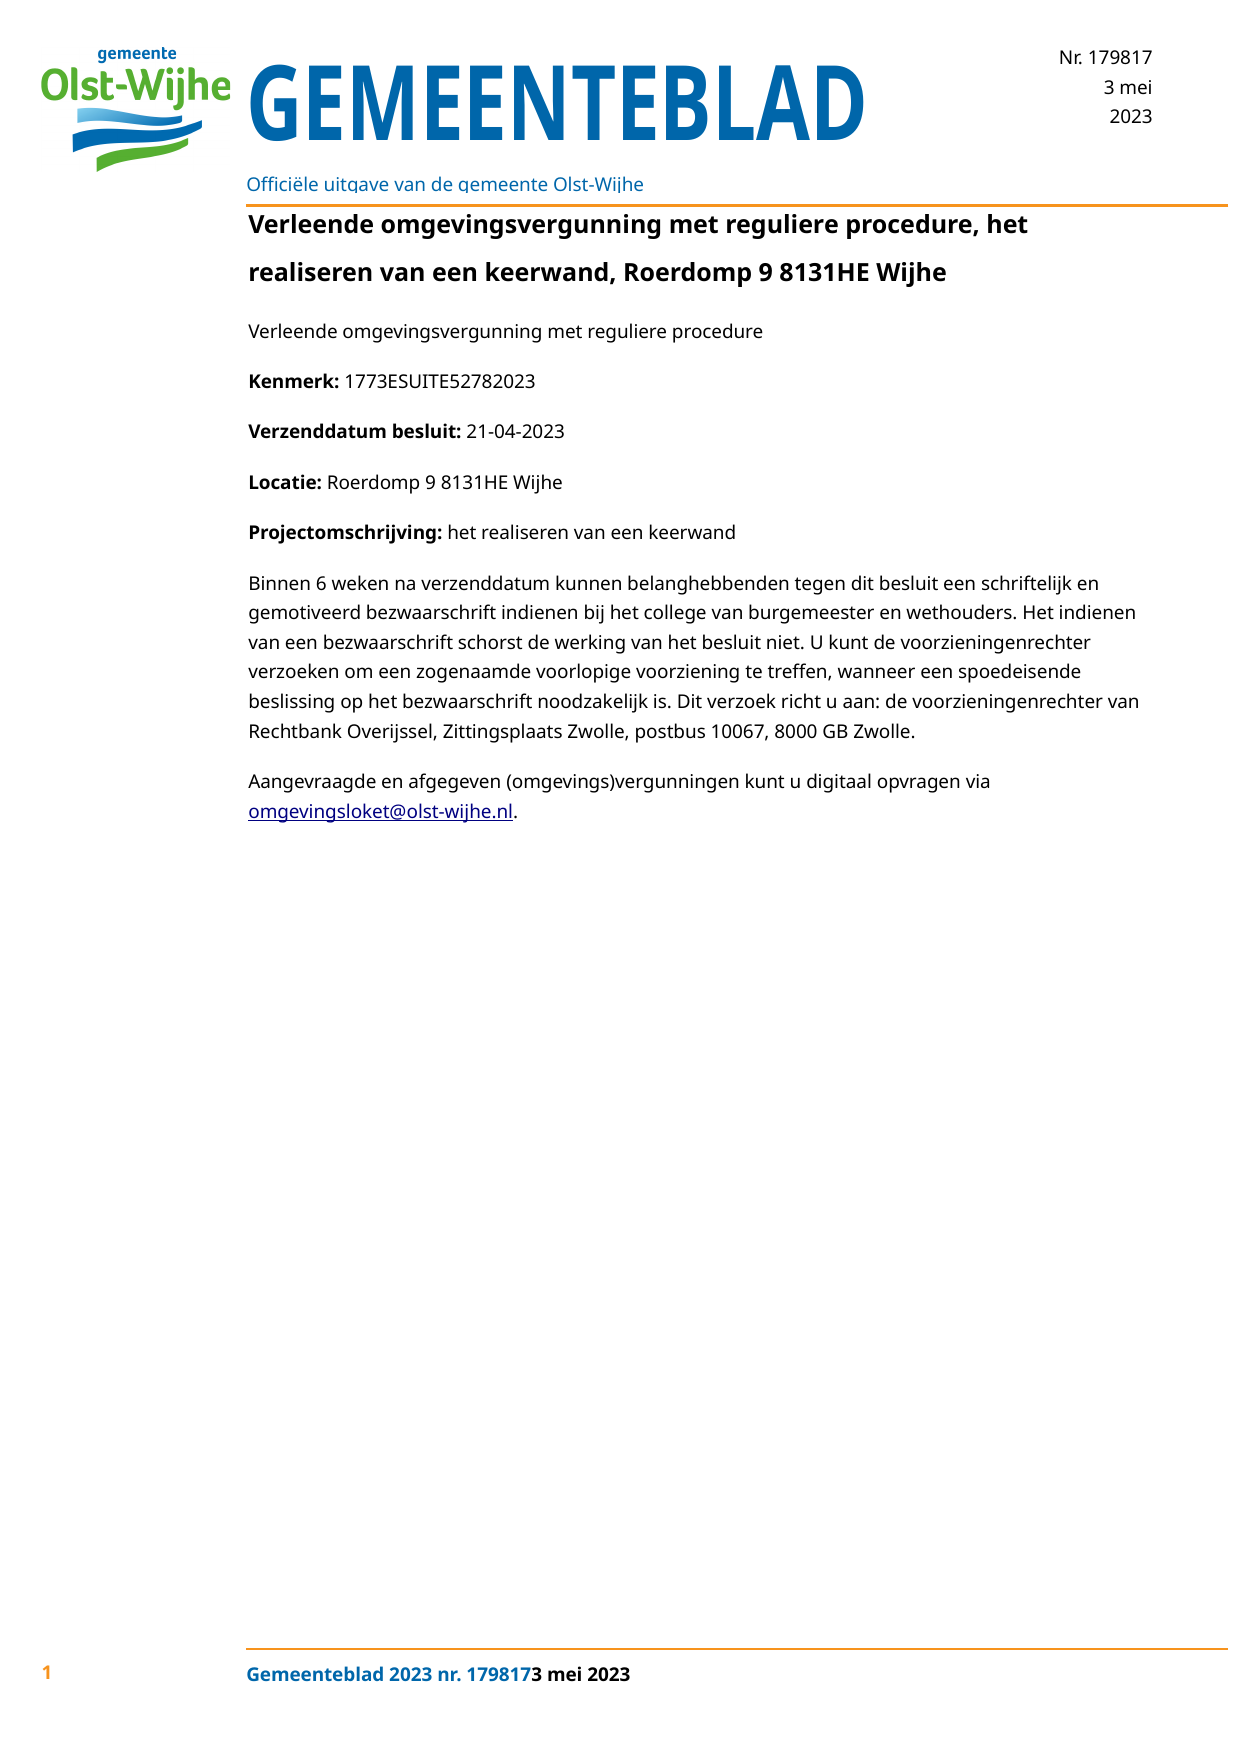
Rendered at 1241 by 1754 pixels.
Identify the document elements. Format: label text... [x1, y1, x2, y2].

text Verzenddatum besluit: 21-04-2023 [248, 419, 1152, 444]
text Verleende omgevingsvergunning met reguliere procedure [248, 318, 1152, 344]
text Kenmerk: 1773ESUITE52782023 [248, 368, 1152, 394]
text Binnen 6 weken na verzenddatum kunnen belanghebbenden tegen dit besluit een schriftelijk en gemotiveerd bezwaarschrift indienen bij het college van burgemeester en wethouders. Het indienen van een bezwaarschrift schorst de werking van het besluit niet. U kunt de voorzieningenrechter verzoeken om een zogenaamde voorlopige voorziening te treffen, wanneer een spoedeisende beslissing op het bezwaarschrift noodzakelijk is. Dit verzoek richt u aan: de voorzieningenrechter van Rechtbank Overijssel, Zittingsplaats Zwolle, postbus 10067, 8000 GB Zwolle. [248, 570, 1152, 744]
text Locatie: Roerdomp 9 8131HE Wijhe [248, 469, 1152, 495]
text Projectomschrijving: het realiseren van een keerwand [248, 519, 1152, 545]
text Aangevraagde en afgegeven (omgevings)vergunningen kunt u digitaal opvragen via omgevingsloket@olst-wijhe.nl. [248, 768, 1152, 824]
text Verleende omgevingsvergunning met reguliere procedure, het realiseren van een keerwand, Roerdomp 9 8131HE Wijhe [248, 207, 1152, 288]
picture [41, 47, 231, 172]
